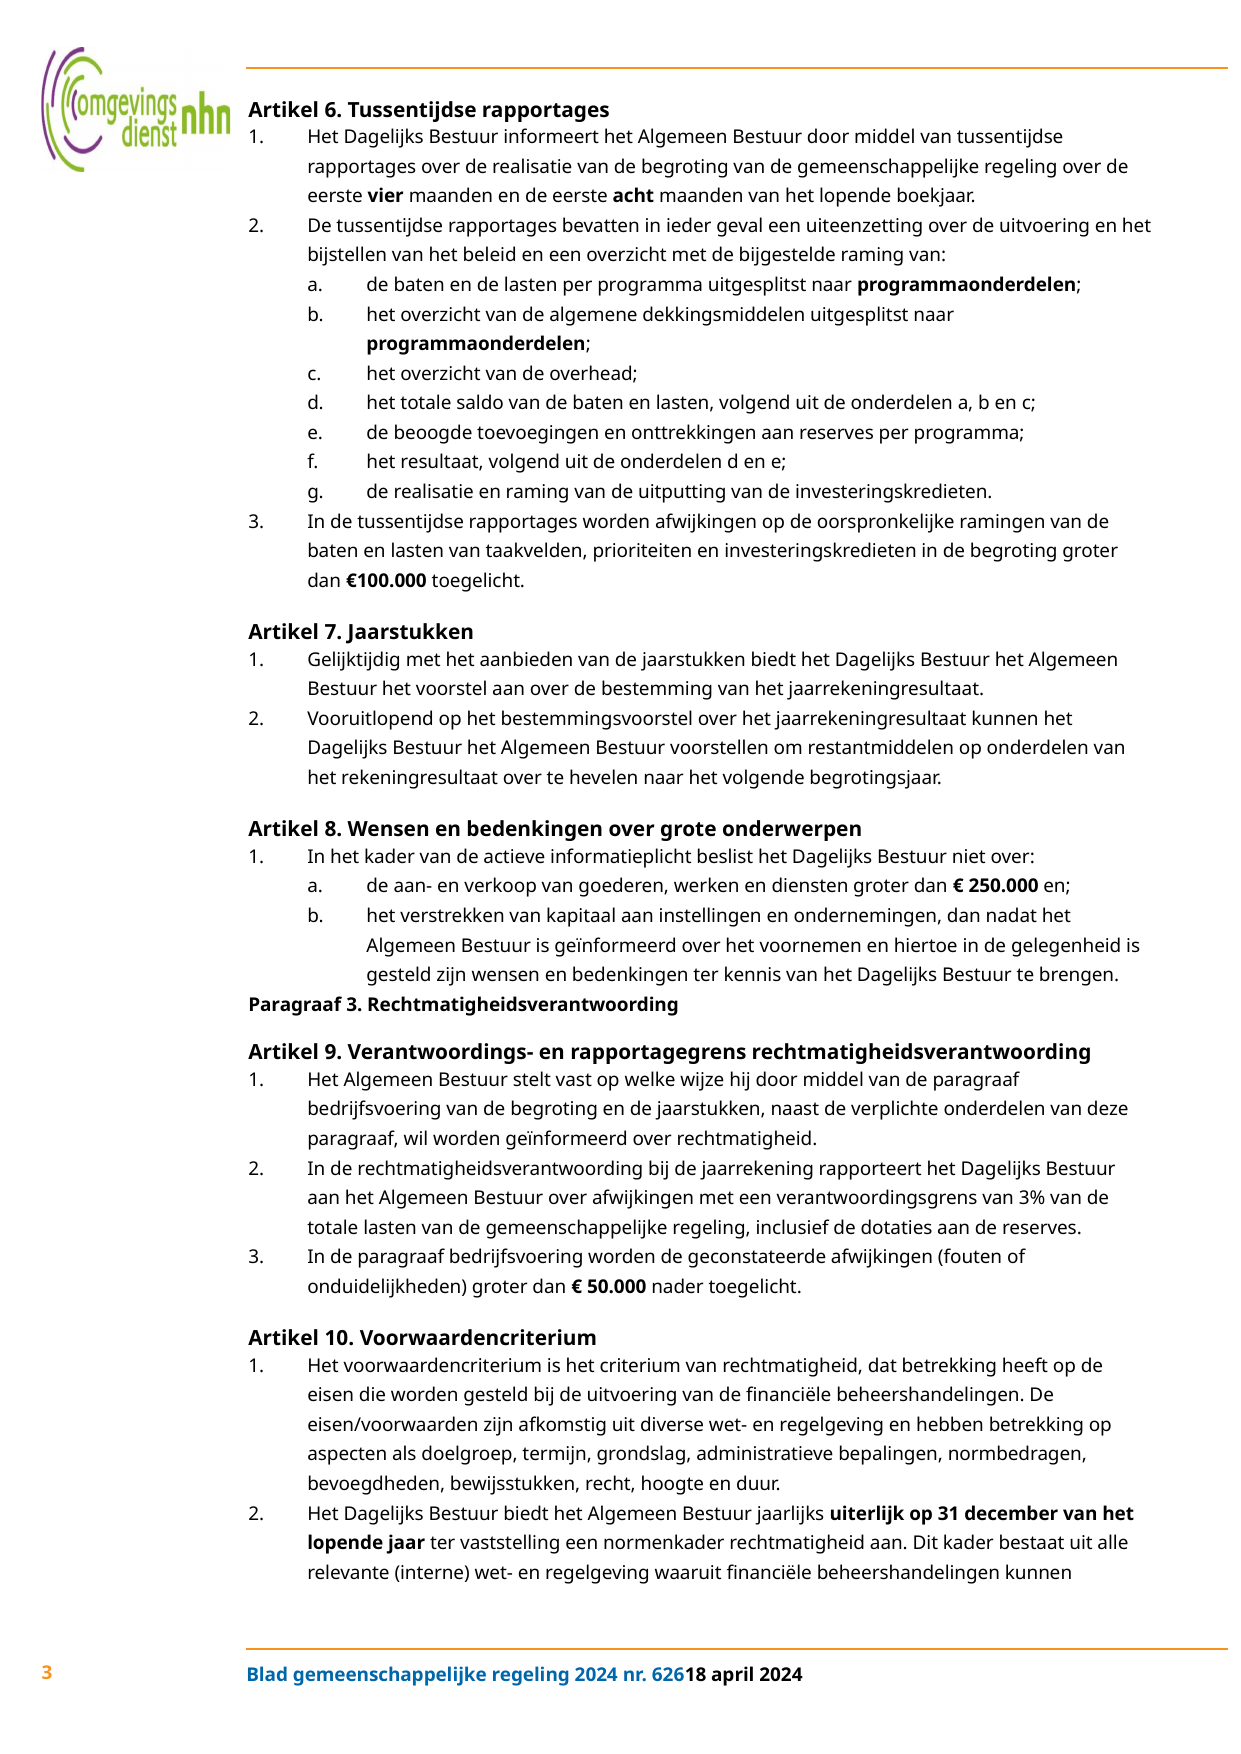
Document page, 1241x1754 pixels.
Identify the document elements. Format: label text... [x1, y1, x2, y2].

list het totale saldo van de baten en lasten, volgend uit de onderdelen a, b en c; [307, 389, 1152, 415]
list het resultaat, volgend uit de onderdelen d en e; [307, 449, 1152, 474]
list Het Dagelijks Bestuur biedt het Algemeen Bestuur jaarlijks uiterlijk op 31 december van het lopende jaar ter vaststelling een normenkader rechtmatigheid aan. Dit kader bestaat uit alle relevante (interne) wet- en regelgeving waaruit financiële beheershandelingen kunnen [248, 1500, 1152, 1585]
text Artikel 6. Tussentijdse rapportages [248, 95, 1152, 123]
text Paragraaf 3. Rechtmatigheidsverantwoording [248, 991, 1152, 1017]
list de baten en de lasten per programma uitgesplitst naar programmaonderdelen; [307, 271, 1152, 297]
list In de rechtmatigheidsverantwoording bij de jaarrekening rapporteert het Dagelijks Bestuur aan het Algemeen Bestuur over afwijkingen met een verantwoordingsgrens van 3% van de totale lasten van de gemeenschappelijke regeling, inclusief de dotaties aan de reserves. [248, 1155, 1152, 1239]
text Artikel 8. Wensen en bedenkingen over grote onderwerpen [248, 814, 1152, 843]
list Het Algemeen Bestuur stelt vast op welke wijze hij door middel van de paragraaf bedrijfsvoering van de begroting en de jaarstukken, naast de verplichte onderdelen van deze paragraaf, wil worden geïnformeerd over rechtmatigheid. [248, 1066, 1152, 1151]
picture [41, 47, 231, 172]
list Het voorwaardencriterium is het criterium van rechtmatigheid, dat betrekking heeft op de eisen die worden gesteld bij de uitvoering van de financiële beheershandelingen. De eisen/voorwaarden zijn afkomstig uit diverse wet- en regelgeving en hebben betrekking op aspecten als doelgroep, termijn, grondslag, administratieve bepalingen, normbedragen, bevoegdheden, bewijsstukken, recht, hoogte en duur. [248, 1352, 1152, 1496]
list de beoogde toevoegingen en onttrekkingen aan reserves per programma; [307, 419, 1152, 445]
list Vooruitlopend op het bestemmingsvoorstel over het jaarrekeningresultaat kunnen het Dagelijks Bestuur het Algemeen Bestuur voorstellen om restantmiddelen op onderdelen van het rekeningresultaat over te hevelen naar het volgende begrotingsjaar. [248, 705, 1152, 790]
text Artikel 7. Jaarstukken [248, 617, 1152, 646]
list de realisatie en raming van de uitputting van de investeringskredieten. [307, 478, 1152, 504]
list Gelijktijdig met het aanbieden van de jaarstukken biedt het Dagelijks Bestuur het Algemeen Bestuur het voorstel aan over de bestemming van het jaarrekeningresultaat. [248, 646, 1152, 701]
list de aan- en verkoop van goederen, werken en diensten groter dan € 250.000 en; [307, 873, 1152, 898]
list Het Dagelijks Bestuur informeert het Algemeen Bestuur door middel van tussentijdse rapportages over de realisatie van de begroting van de gemeenschappelijke regeling over de eerste vier maanden en de eerste acht maanden van het lopende boekjaar. [248, 123, 1152, 208]
list het verstrekken van kapitaal aan instellingen en ondernemingen, dan nadat het Algemeen Bestuur is geïnformeerd over het voornemen en hiertoe in de gelegenheid is gesteld zijn wensen en bedenkingen ter kennis van het Dagelijks Bestuur te brengen. [307, 902, 1152, 987]
list In de paragraaf bedrijfsvoering worden de geconstateerde afwijkingen (fouten of onduidelijkheden) groter dan € 50.000 nader toegelicht. [248, 1243, 1152, 1299]
list In de tussentijdse rapportages worden afwijkingen op de oorspronkelijke ramingen van de baten en lasten van taakvelden, prioriteiten en investeringskredieten in de begroting groter dan €100.000 toegelicht. [248, 508, 1152, 593]
text Artikel 9. Verantwoordings- en rapportagegrens rechtmatigheidsverantwoording [248, 1037, 1152, 1066]
text Artikel 10. Voorwaardencriterium [248, 1323, 1152, 1352]
list In het kader van de actieve informatieplicht beslist het Dagelijks Bestuur niet over: [248, 843, 1152, 869]
list het overzicht van de overhead; [307, 360, 1152, 386]
list De tussentijdse rapportages bevatten in ieder geval een uiteenzetting over de uitvoering en het bijstellen van het beleid en een overzicht met de bijgestelde raming van: [248, 212, 1152, 267]
list het overzicht van de algemene dekkingsmiddelen uitgesplitst naar programmaonderdelen; [307, 301, 1152, 356]
